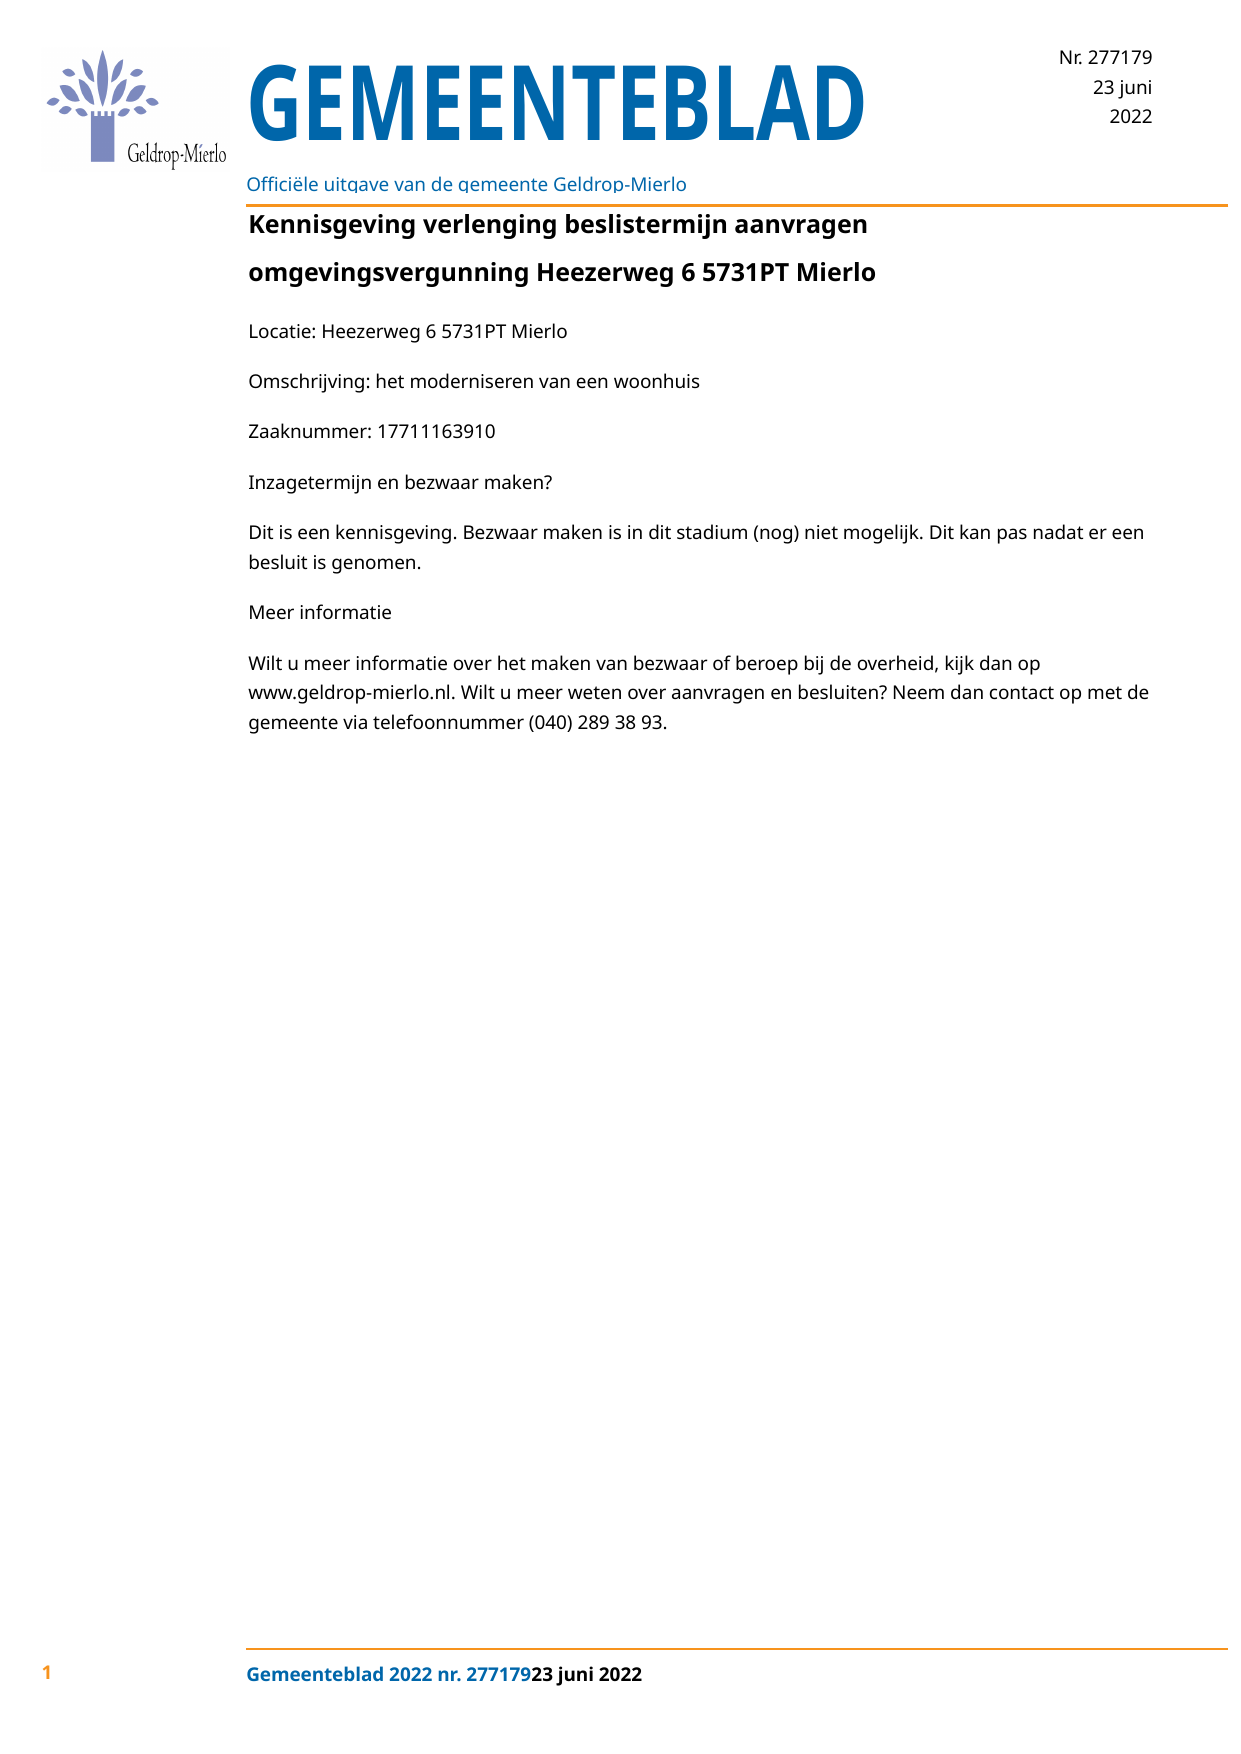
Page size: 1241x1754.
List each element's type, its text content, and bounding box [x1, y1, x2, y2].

text Inzagetermijn en bezwaar maken? [248, 469, 1152, 495]
text Meer informatie [248, 599, 1152, 625]
text Omschrijving: het moderniseren van een woonhuis [248, 368, 1152, 394]
text Wilt u meer informatie over het maken van bezwaar of beroep bij de overheid, kijk dan op www.geldrop-mierlo.nl. Wilt u meer weten over aanvragen en besluiten? Neem dan contact op met de gemeente via telefoonnummer (040) 289 38 93. [248, 650, 1152, 735]
text Kennisgeving verlenging beslistermijn aanvragen omgevingsvergunning Heezerweg 6 5731PT Mierlo [248, 207, 1152, 288]
text Dit is een kennisgeving. Bezwaar maken is in dit stadium (nog) niet mogelijk. Dit kan pas nadat er een besluit is genomen. [248, 519, 1152, 575]
text Zaaknummer: 17711163910 [248, 419, 1152, 444]
text Locatie: Heezerweg 6 5731PT Mierlo [248, 318, 1152, 344]
picture [41, 47, 231, 172]
